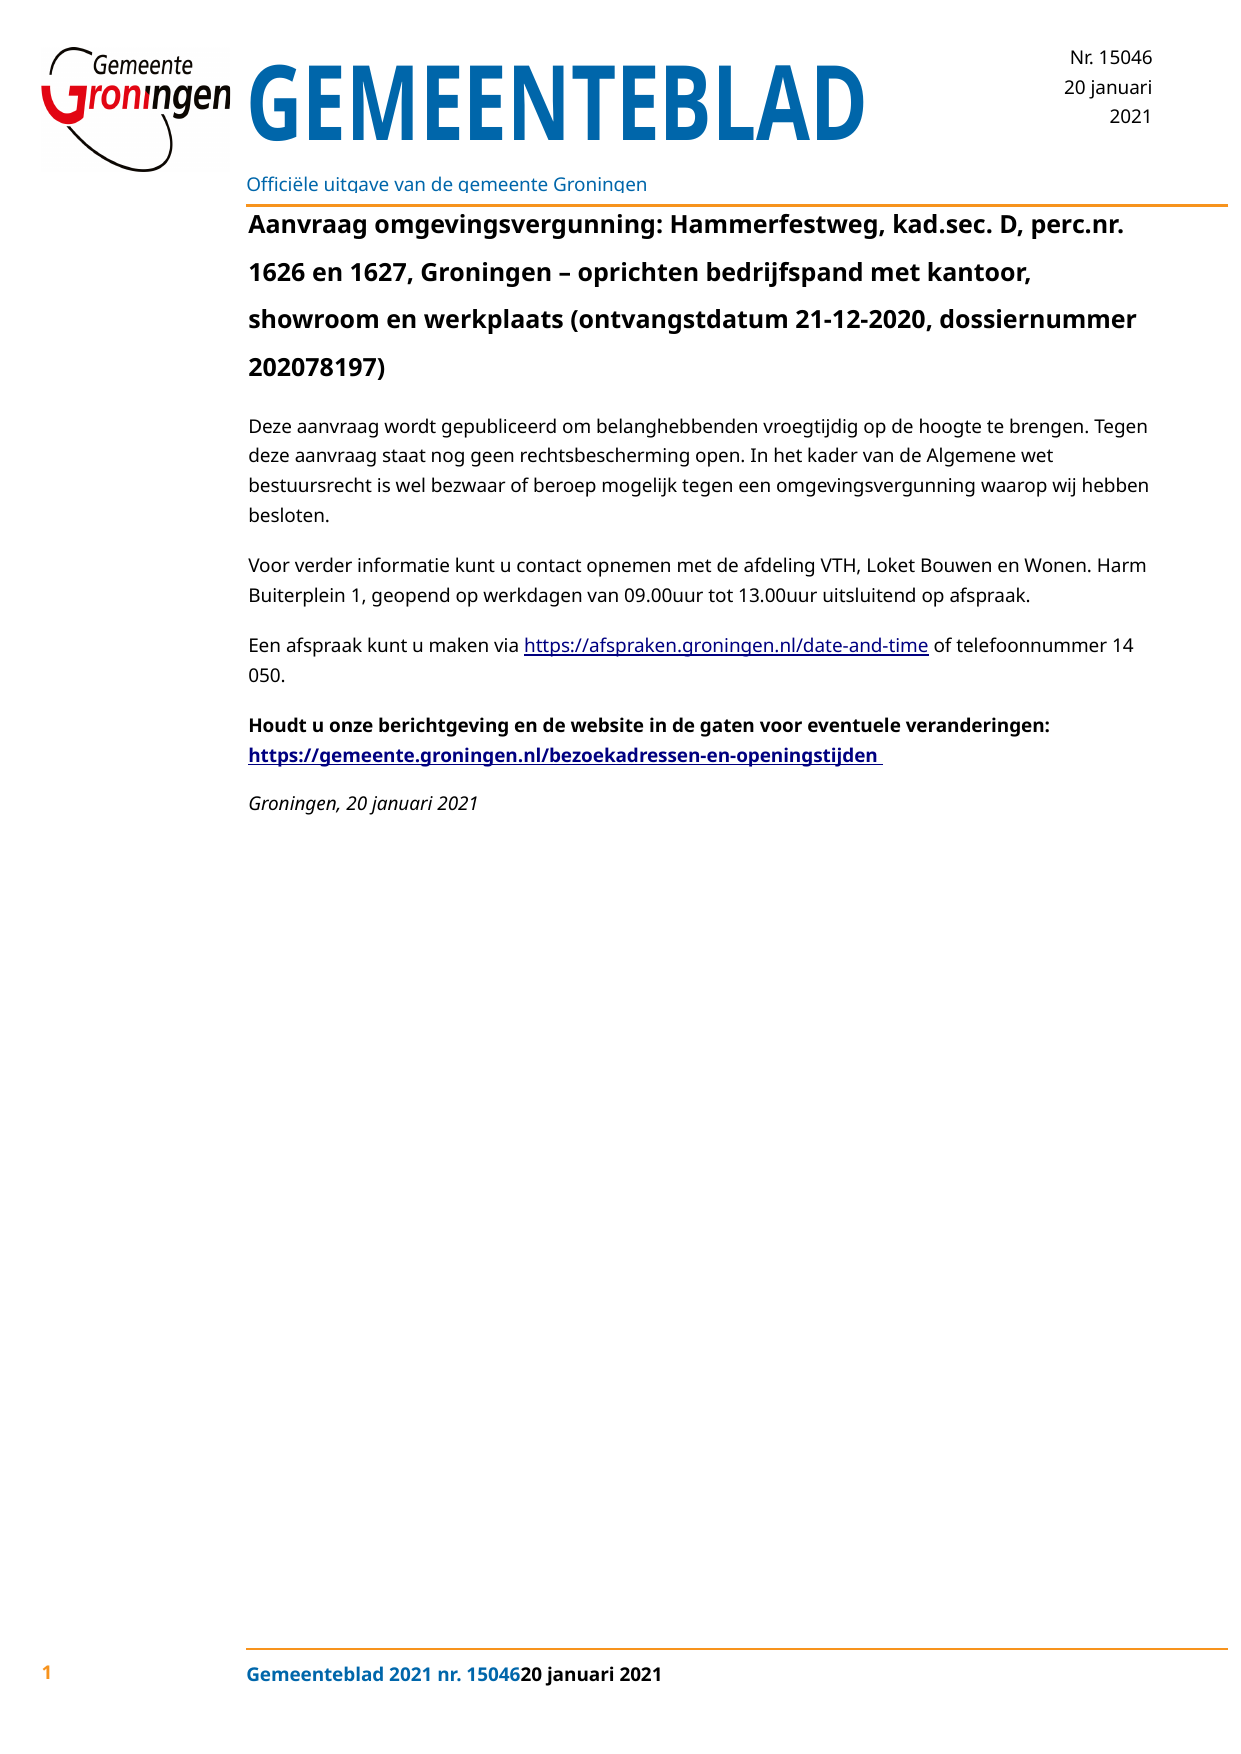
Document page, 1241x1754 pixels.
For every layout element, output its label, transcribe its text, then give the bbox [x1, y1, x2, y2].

text Groningen, 20 januari 2021 [248, 790, 1152, 815]
text Een afspraak kunt u maken via https://afspraken.groningen.nl/date-and-time of telefoonnummer 14 050. [248, 632, 1152, 688]
text Voor verder informatie kunt u contact opnemen met de afdeling VTH, Loket Bouwen en Wonen. Harm Buiterplein 1, geopend op werkdagen van 09.00uur tot 13.00uur uitsluitend op afspraak. [248, 552, 1152, 608]
text Aanvraag omgevingsvergunning: Hammerfestweg, kad.sec. D, perc.nr. 1626 en 1627, Groningen – oprichten bedrijfspand met kantoor, showroom en werkplaats (ontvangstdatum 21-12-2020, dossiernummer 202078197) [248, 207, 1152, 384]
picture [41, 47, 231, 172]
text Deze aanvraag wordt gepubliceerd om belanghebbenden vroegtijdig op de hoogte te brengen. Tegen deze aanvraag staat nog geen rechtsbescherming open. In het kader van de Algemene wet bestuursrecht is wel bezwaar of beroep mogelijk tegen een omgevingsvergunning waarop wij hebben besloten. [248, 413, 1152, 528]
text Houdt u onze berichtgeving en de website in de gaten voor eventuele veranderingen: https://gemeente.groningen.nl/bezoekadressen-en-openingstijden [248, 712, 1152, 768]
